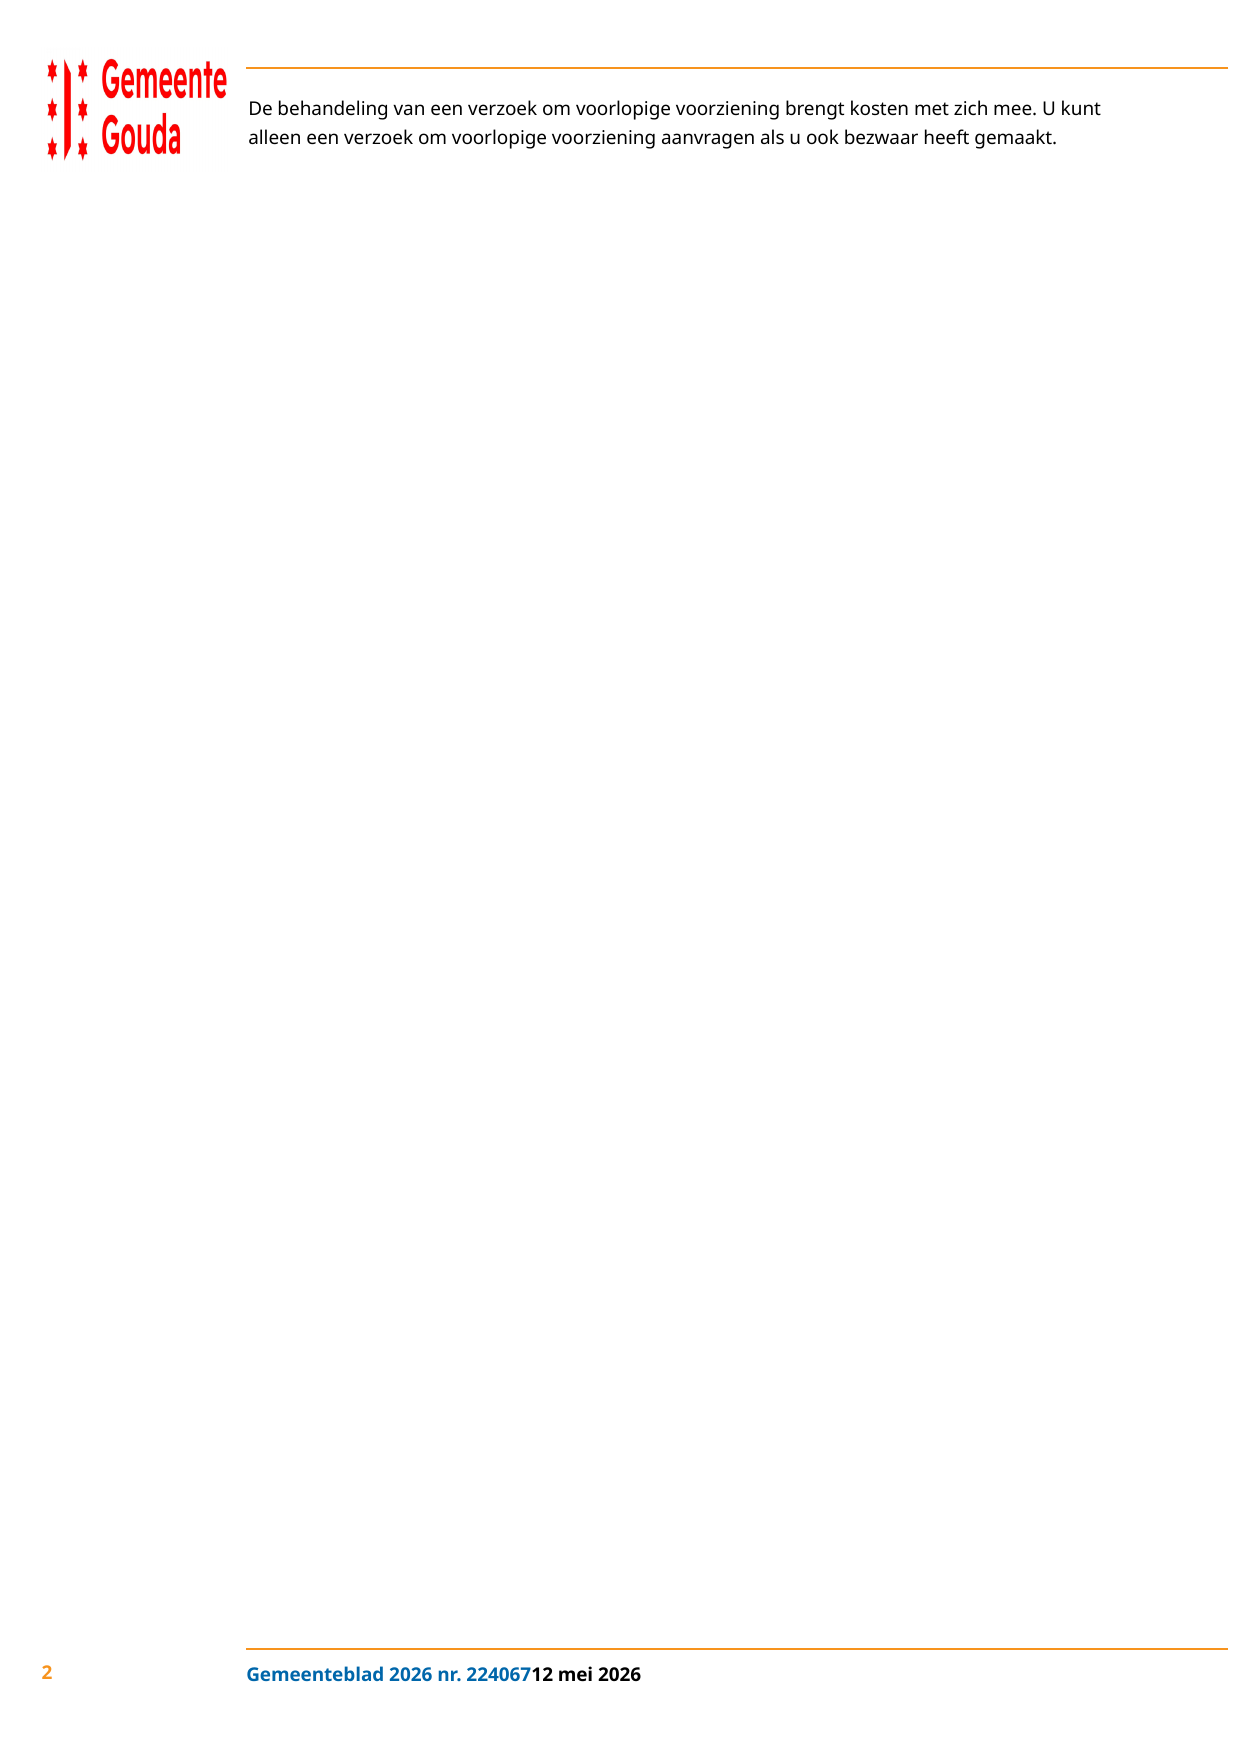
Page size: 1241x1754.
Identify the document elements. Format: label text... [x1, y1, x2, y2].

picture [41, 47, 231, 172]
text De behandeling van een verzoek om voorlopige voorziening brengt kosten met zich mee. U kunt alleen een verzoek om voorlopige voorziening aanvragen als u ook bezwaar heeft gemaakt. [248, 95, 1152, 150]
